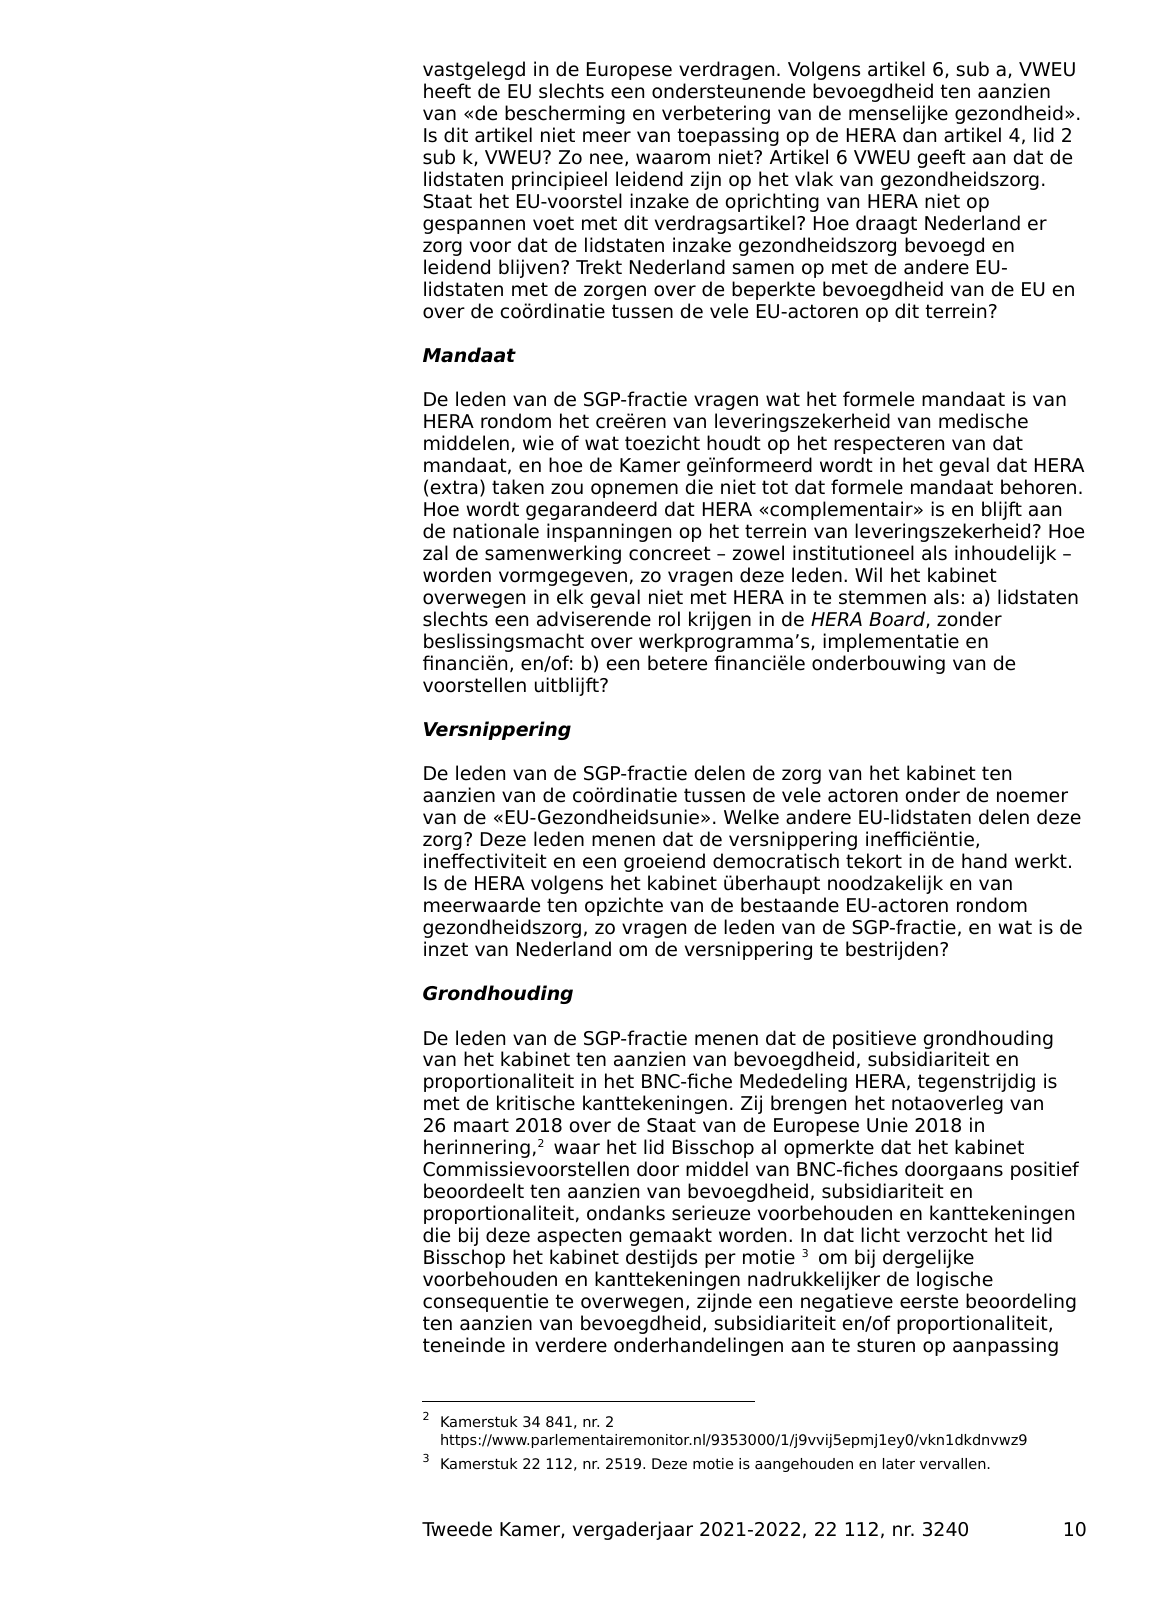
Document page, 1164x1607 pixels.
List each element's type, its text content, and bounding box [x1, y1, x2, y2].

text De leden van de SGP-fractie menen dat de positieve grondhouding van het kabinet ten aanzien van bevoegdheid, subsidiariteit en proportionaliteit in het BNC-fiche Mededeling HERA, tegenstrijdig is met de kritische kanttekeningen. Zij brengen het notaoverleg van 26 maart 2018 over de Staat van de Europese Unie 2018 in herinnering, waar het lid Bisschop al opmerkte dat het kabinet Commissievoorstellen door middel van BNC-fiches doorgaans positief beoordeelt ten aanzien van bevoegdheid, subsidiariteit en proportionaliteit, ondanks serieuze voorbehouden en kanttekeningen die bij deze aspecten gemaakt worden. In dat licht verzocht het lid Bisschop het kabinet destijds per motie om bij dergelijke voorbehouden en kanttekeningen nadrukkelijker de logische consequentie te overwegen, zijnde een negatieve eerste beoordeling ten aanzien van bevoegdheid, subsidiariteit en/of proportionaliteit, teneinde in verdere onderhandelingen aan te sturen op aanpassing [422, 1027, 1087, 1357]
text vastgelegd in de Europese verdragen. Volgens artikel 6, sub a, VWEU heeft de EU slechts een ondersteunende bevoegdheid ten aanzien van «de bescherming en verbetering van de menselijke gezondheid». Is dit artikel niet meer van toepassing op de HERA dan artikel 4, lid 2 sub k, VWEU? Zo nee, waarom niet? Artikel 6 VWEU geeft aan dat de lidstaten principieel leidend zijn op het vlak van gezondheidszorg. Staat het EU-voorstel inzake de oprichting van HERA niet op gespannen voet met dit verdragsartikel? Hoe draagt Nederland er zorg voor dat de lidstaten inzake gezondheidszorg bevoegd en leidend blijven? Trekt Nederland samen op met de andere EU-lidstaten met de zorgen over de beperkte bevoegdheid van de EU en over de coördinatie tussen de vele EU-actoren op dit terrein? [422, 59, 1087, 323]
text Kamerstuk 34 841, nr. 2 https://www.parlementairemonitor.nl/9353000/1/j9vvij5epmj1ey0/vkn1dkdnvwz9 [422, 1410, 1087, 1449]
subtitle Grondhouding [422, 983, 1087, 1005]
text De leden van de SGP-fractie delen de zorg van het kabinet ten aanzien van de coördinatie tussen de vele actoren onder de noemer van de «EU-Gezondheidsunie». Welke andere EU-lidstaten delen deze zorg? Deze leden menen dat de versnippering inefficiëntie, ineffectiviteit en een groeiend democratisch tekort in de hand werkt. Is de HERA volgens het kabinet überhaupt noodzakelijk en van meerwaarde ten opzichte van de bestaande EU-actoren rondom gezondheidszorg, zo vragen de leden van de SGP-fractie, en wat is de inzet van Nederland om de versnippering te bestrijden? [422, 763, 1087, 961]
text Kamerstuk 22 112, nr. 2519. Deze motie is aangehouden en later vervallen. [422, 1452, 1087, 1474]
subtitle Mandaat [422, 345, 1087, 367]
text De leden van de SGP-fractie vragen wat het formele mandaat is van HERA rondom het creëren van leveringszekerheid van medische middelen, wie of wat toezicht houdt op het respecteren van dat mandaat, en hoe de Kamer geïnformeerd wordt in het geval dat HERA (extra) taken zou opnemen die niet tot dat formele mandaat behoren. Hoe wordt gegarandeerd dat HERA «complementair» is en blijft aan de nationale inspanningen op het terrein van leveringszekerheid? Hoe zal de samenwerking concreet – zowel institutioneel als inhoudelijk – worden vormgegeven, zo vragen deze leden. Wil het kabinet overwegen in elk geval niet met HERA in te stemmen als: a) lidstaten slechts een adviserende rol krijgen in de HERA Board, zonder beslissingsmacht over werkprogramma’s, implementatie en financiën, en/of: b) een betere financiële onderbouwing van de voorstellen uitblijft? [422, 389, 1087, 697]
subtitle Versnippering [422, 719, 1087, 741]
